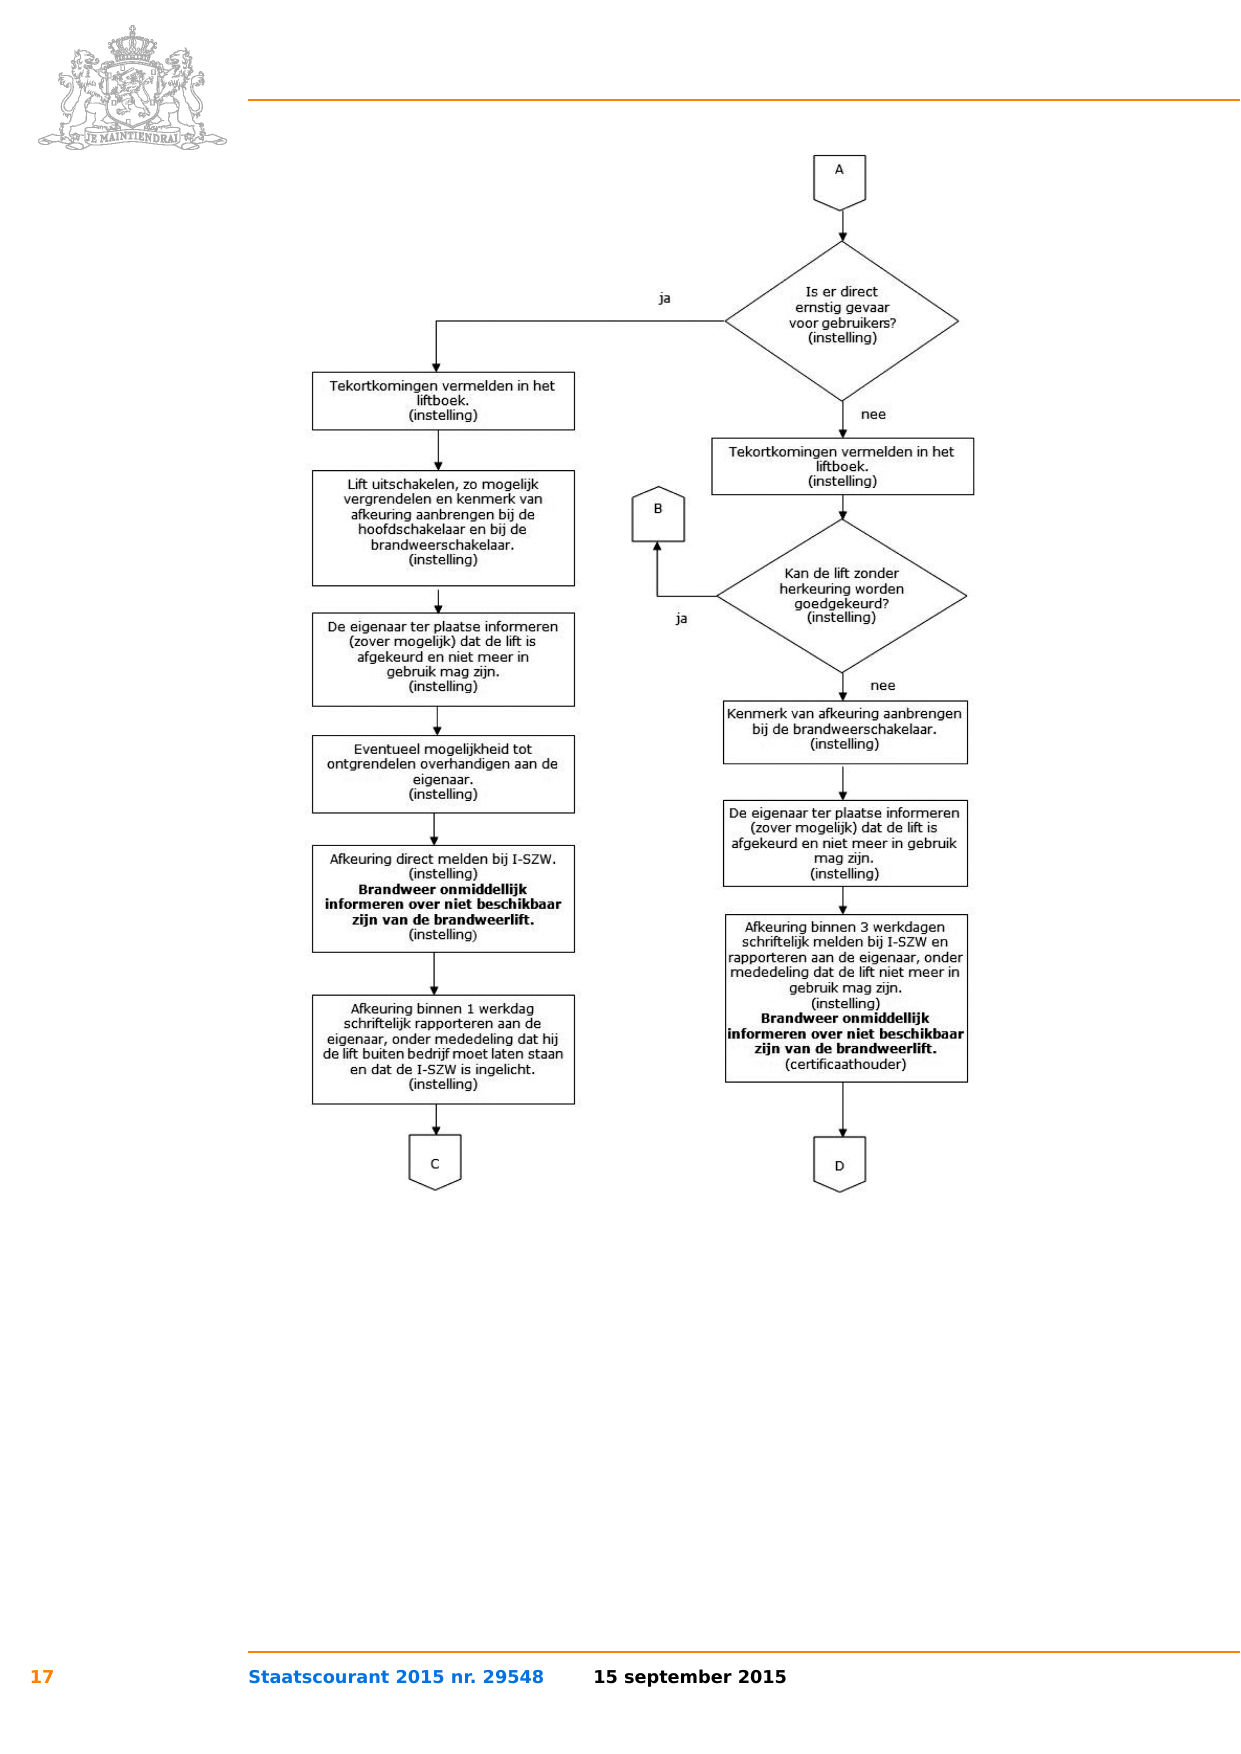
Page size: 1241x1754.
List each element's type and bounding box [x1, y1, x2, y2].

picture [38, 25, 227, 150]
picture [278, 151, 1017, 1197]
